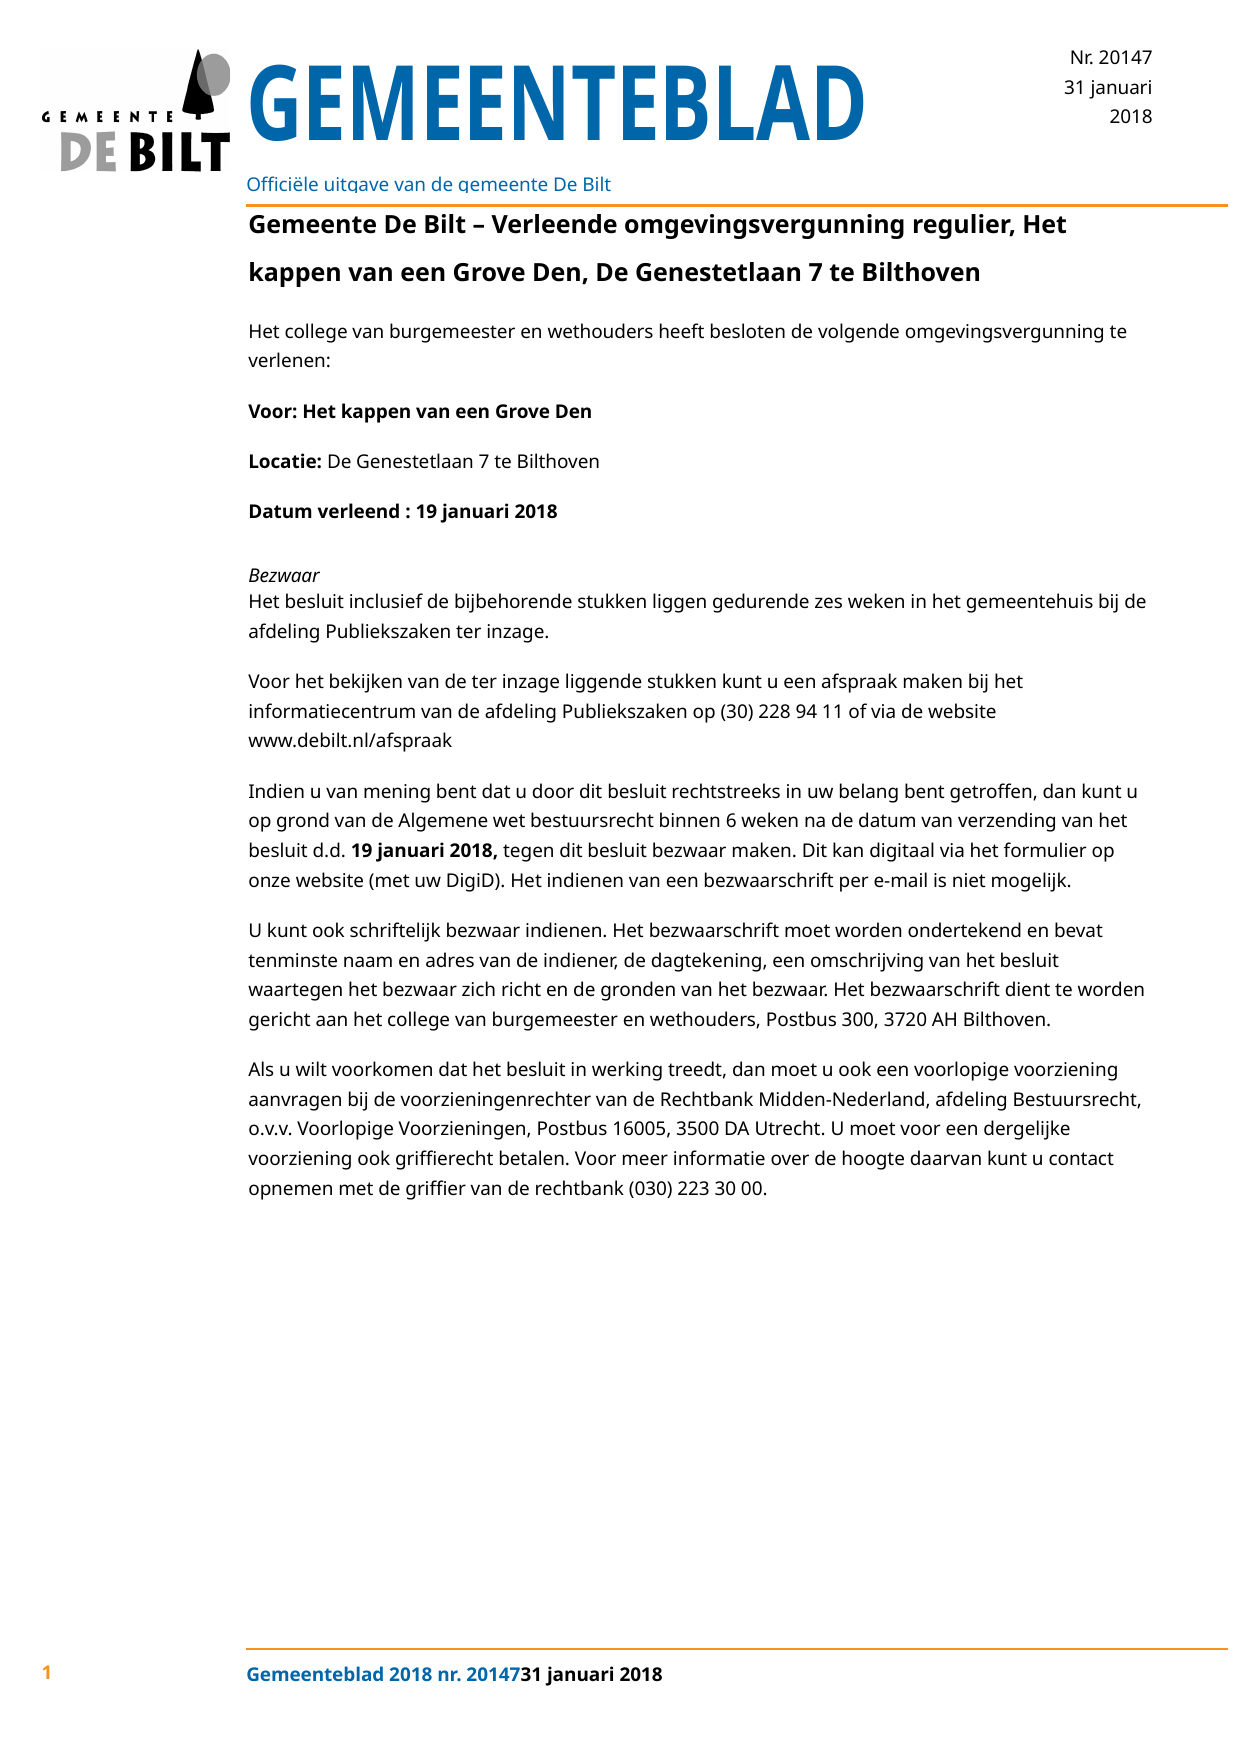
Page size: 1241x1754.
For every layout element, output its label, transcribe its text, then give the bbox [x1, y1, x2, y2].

text Gemeente De Bilt – Verleende omgevingsvergunning regulier, Het kappen van een Grove Den, De Genestetlaan 7 te Bilthoven [248, 207, 1152, 288]
text Het besluit inclusief de bijbehorende stukken liggen gedurende zes weken in het gemeentehuis bij de afdeling Publiekszaken ter inzage. [248, 588, 1152, 644]
text Locatie: De Genestetlaan 7 te Bilthoven [248, 448, 1152, 474]
text Als u wilt voorkomen dat het besluit in werking treedt, dan moet u ook een voorlopige voorziening aanvragen bij de voorzieningenrechter van de Rechtbank Midden-Nederland, afdeling Bestuursrecht, o.v.v. Voorlopige Voorzieningen, Postbus 16005, 3500 DA Utrecht. U moet voor een dergelijke voorziening ook griffierecht betalen. Voor meer informatie over de hoogte daarvan kunt u contact opnemen met de griffier van de rechtbank (030) 223 30 00. [248, 1056, 1152, 1200]
text Indien u van mening bent dat u door dit besluit rechtstreeks in uw belang bent getroffen, dan kunt u op grond van de Algemene wet bestuursrecht binnen 6 weken na de datum van verzending van het besluit d.d. 19 januari 2018, tegen dit besluit bezwaar maken. Dit kan digitaal via het formulier op onze website (met uw DigiD). Het indienen van een bezwaarschrift per e-mail is niet mogelijk. [248, 778, 1152, 892]
text U kunt ook schriftelijk bezwaar indienen. Het bezwaarschrift moet worden ondertekend en bevat tenminste naam en adres van de indiener, de dagtekening, een omschrijving van het besluit waartegen het bezwaar zich richt en de gronden van het bezwaar. Het bezwaarschrift dient te worden gericht aan het college van burgemeester en wethouders, Postbus 300, 3720 AH Bilthoven. [248, 917, 1152, 1032]
text Voor: Het kappen van een Grove Den [248, 398, 1152, 424]
text Bezwaar [248, 563, 1152, 588]
text Voor het bekijken van de ter inzage liggende stukken kunt u een afspraak maken bij het informatiecentrum van de afdeling Publiekszaken op (30) 228 94 11 of via de website www.debilt.nl/afspraak [248, 668, 1152, 753]
picture [41, 47, 231, 172]
text Het college van burgemeester en wethouders heeft besloten de volgende omgevingsvergunning te verlenen: [248, 318, 1152, 373]
text Datum verleend : 19 januari 2018 [248, 499, 1152, 524]
